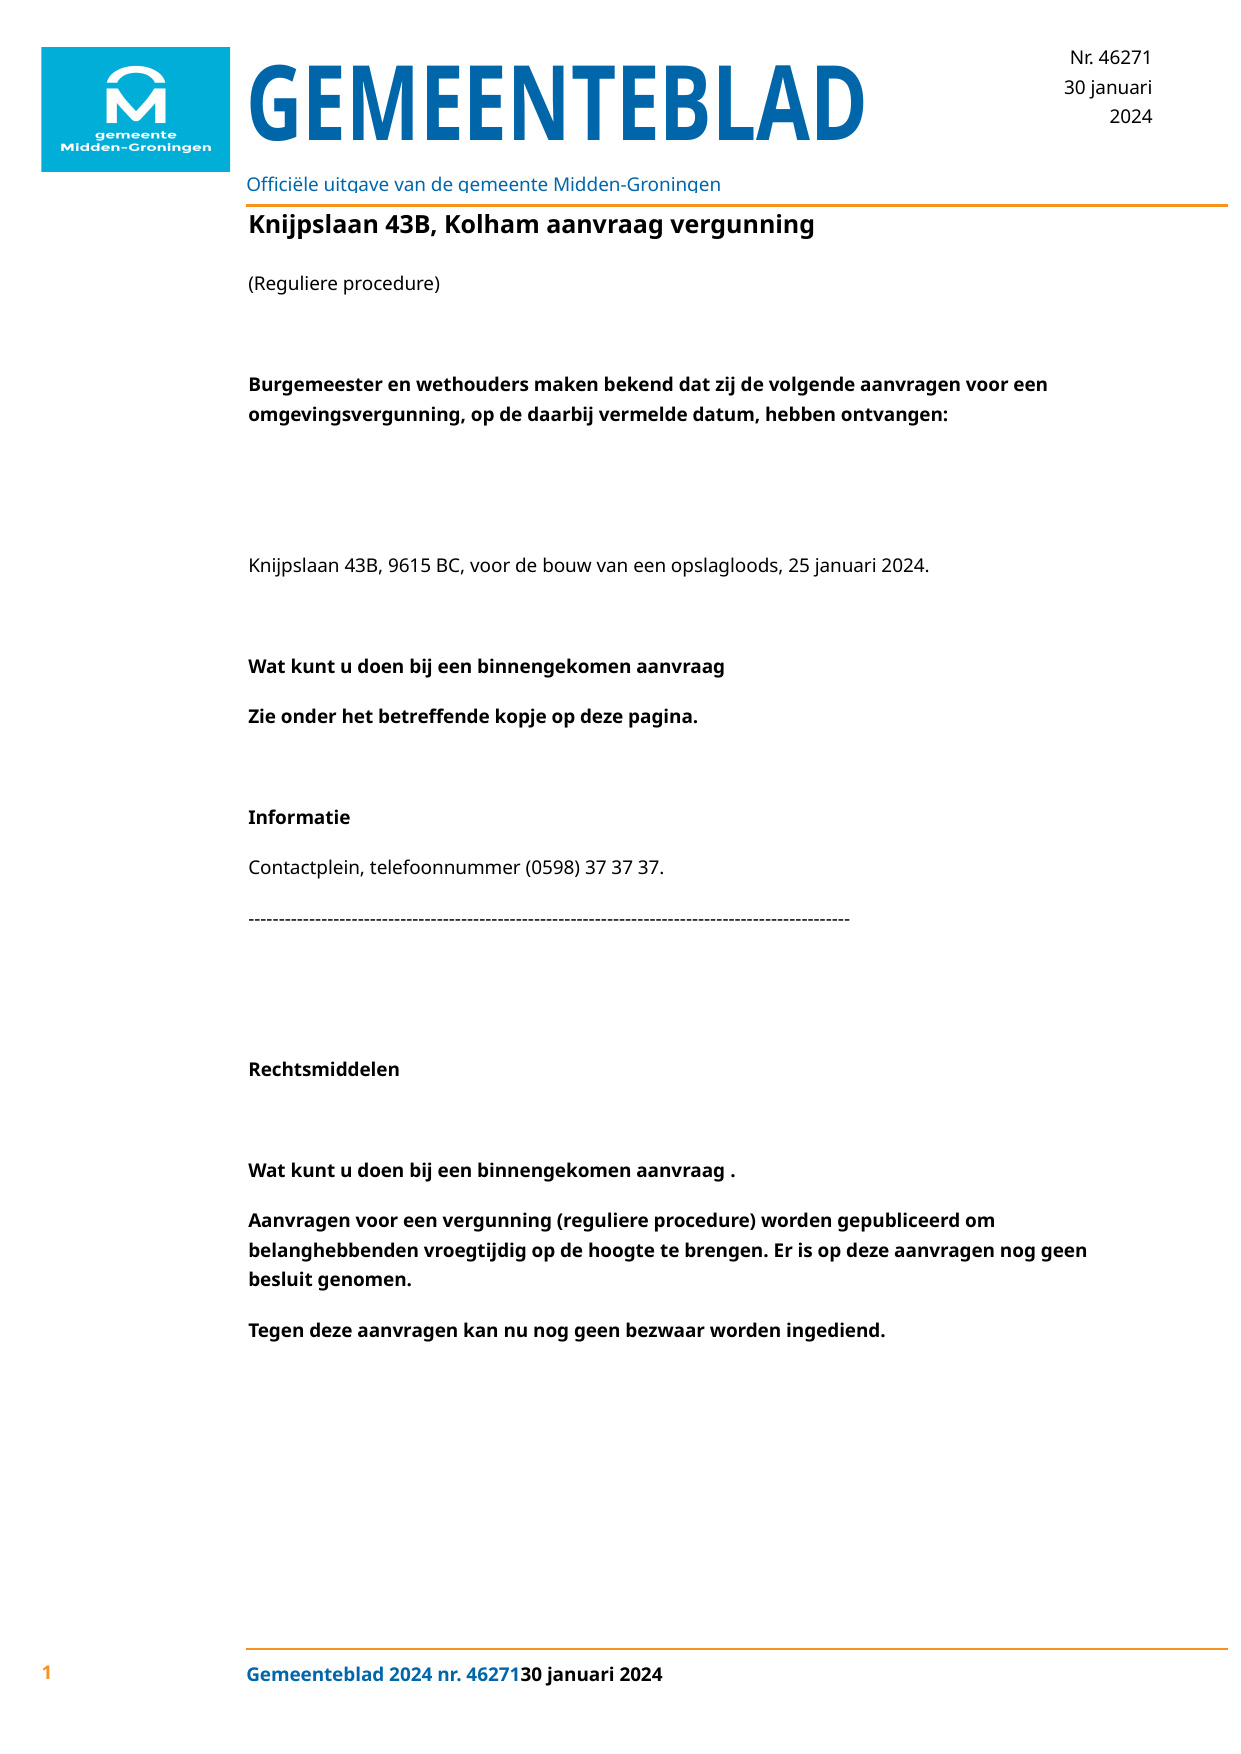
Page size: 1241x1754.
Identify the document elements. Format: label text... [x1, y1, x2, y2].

text Wat kunt u doen bij een binnengekomen aanvraag [248, 653, 1152, 678]
text (Reguliere procedure) [248, 270, 1152, 296]
text Burgemeester en wethouders maken bekend dat zij de volgende aanvragen voor een omgevingsvergunning, op de daarbij vermelde datum, hebben ontvangen: [248, 371, 1152, 426]
picture [108, 66, 164, 82]
text Zie onder het betreffende kopje op deze pagina. [248, 703, 1152, 729]
text Wat kunt u doen bij een binnengekomen aanvraag . [248, 1157, 1152, 1183]
text Tegen deze aanvragen kan nu nog geen bezwaar worden ingediend. [248, 1317, 1152, 1343]
text Knijpslaan 43B, 9615 BC, voor de bouw van een opslagloods, 25 januari 2024. [248, 552, 1152, 578]
text --------------------------------------------------------------------------------------------------- [248, 905, 1152, 931]
text Knijpslaan 43B, Kolham aanvraag vergunning [248, 207, 1152, 241]
picture [184, 146, 190, 153]
picture [107, 89, 165, 122]
text Contactplein, telefoonnummer (0598) 37 37 37. [248, 854, 1152, 880]
text Rechtsmiddelen [248, 1056, 1152, 1082]
text Informatie [248, 804, 1152, 830]
text Aanvragen voor een vergunning (reguliere procedure) worden gepubliceerd om belanghebbenden vroegtijdig op de hoogte te brengen. Er is op deze aanvragen nog geen besluit genomen. [248, 1207, 1152, 1292]
